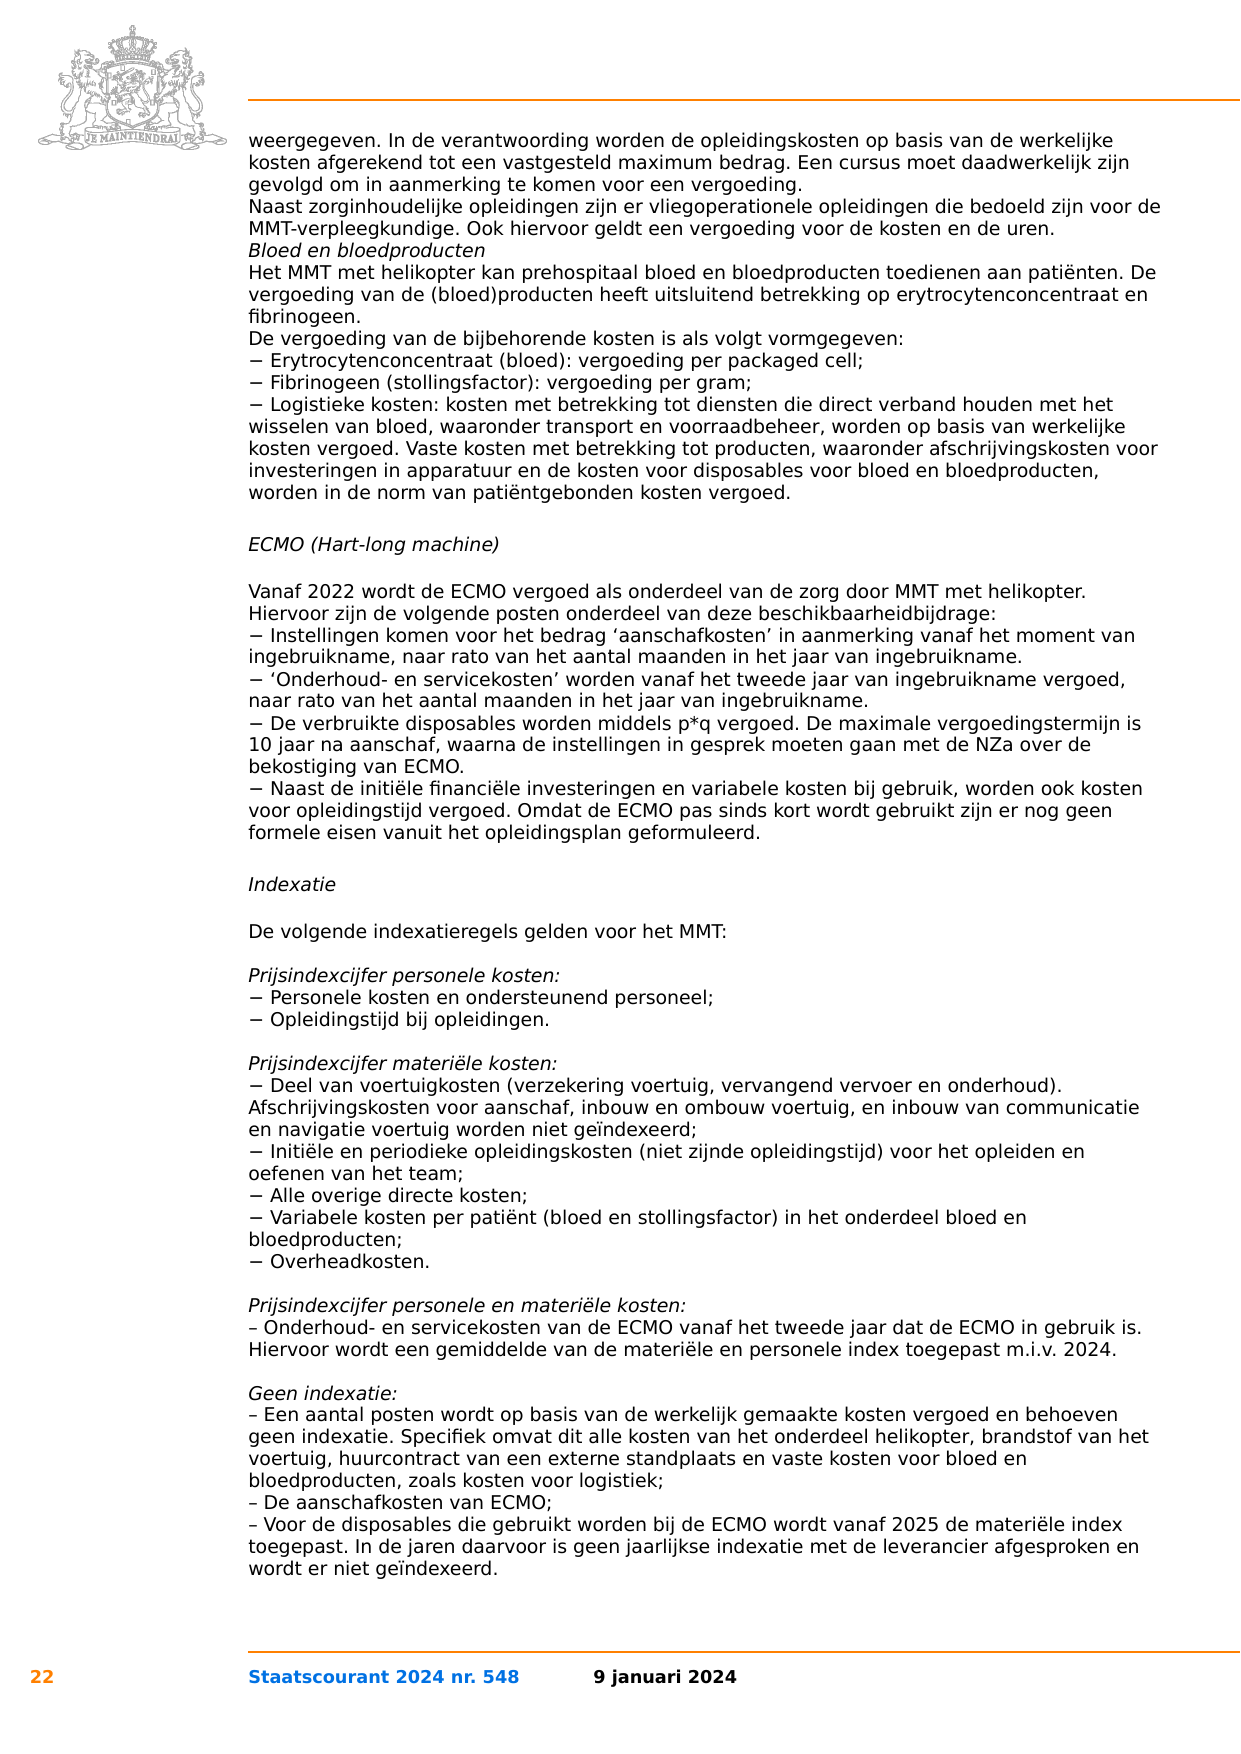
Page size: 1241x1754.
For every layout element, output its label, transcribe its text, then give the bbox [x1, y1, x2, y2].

text Prijsindexcijfer personele kosten: [248, 965, 1163, 987]
text − Alle overige directe kosten; [248, 1185, 1163, 1207]
text De vergoeding van de bijbehorende kosten is als volgt vormgegeven: [248, 328, 1163, 350]
subtitle ECMO (Hart-long machine) [248, 533, 1163, 556]
text − Variabele kosten per patiënt (bloed en stollingsfactor) in het onderdeel bloed en bloedproducten; [248, 1207, 1163, 1251]
text − Fibrinogeen (stollingsfactor): vergoeding per gram; [248, 372, 1163, 394]
text − Personele kosten en ondersteunend personeel; [248, 987, 1163, 1009]
text – Onderhoud- en servicekosten van de ECMO vanaf het tweede jaar dat de ECMO in gebruik is. Hiervoor wordt een gemiddelde van de materiële en personele index toegepast m.i.v. 2024. [248, 1317, 1163, 1361]
text − Logistieke kosten: kosten met betrekking tot diensten die direct verband houden met het wisselen van bloed, waaronder transport en voorraadbeheer, worden op basis van werkelijke kosten vergoed. Vaste kosten met betrekking tot producten, waaronder afschrijvingskosten voor investeringen in apparatuur en de kosten voor disposables voor bloed en bloedproducten, worden in de norm van patiëntgebonden kosten vergoed. [248, 394, 1163, 503]
text weergegeven. In de verantwoording worden de opleidingskosten op basis van de werkelijke kosten afgerekend tot een vastgesteld maximum bedrag. Een cursus moet daadwerkelijk zijn gevolgd om in aanmerking te komen voor een vergoeding. [248, 130, 1163, 196]
text − Initiële en periodieke opleidingskosten (niet zijnde opleidingstijd) voor het opleiden en oefenen van het team; [248, 1141, 1163, 1185]
subtitle Indexatie [248, 874, 1163, 896]
text − ‘Onderhoud- en servicekosten’ worden vanaf het tweede jaar van ingebruikname vergoed, naar rato van het aantal maanden in het jaar van ingebruikname. [248, 668, 1163, 712]
text − Naast de initiële financiële investeringen en variabele kosten bij gebruik, worden ook kosten voor opleidingstijd vergoed. Omdat de ECMO pas sinds kort wordt gebruikt zijn er nog geen formele eisen vanuit het opleidingsplan geformuleerd. [248, 778, 1163, 844]
text – Een aantal posten wordt op basis van de werkelijk gemaakte kosten vergoed en behoeven geen indexatie. Specifiek omvat dit alle kosten van het onderdeel helikopter, brandstof van het voertuig, huurcontract van een externe standplaats en vaste kosten voor bloed en bloedproducten, zoals kosten voor logistiek; [248, 1404, 1163, 1492]
text – De aanschafkosten van ECMO; [248, 1492, 1163, 1514]
text De volgende indexatieregels gelden voor het MMT: [248, 921, 1163, 943]
text − Deel van voertuigkosten (verzekering voertuig, vervangend vervoer en onderhoud). Afschrijvingskosten voor aanschaf, inbouw en ombouw voertuig, en inbouw van communicatie en navigatie voertuig worden niet geïndexeerd; [248, 1075, 1163, 1141]
text Vanaf 2022 wordt de ECMO vergoed als onderdeel van de zorg door MMT met helikopter. Hiervoor zijn de volgende posten onderdeel van deze beschikbaarheidbijdrage: [248, 581, 1163, 624]
text Geen indexatie: [248, 1382, 1163, 1404]
text − Overheadkosten. [248, 1251, 1163, 1273]
text Prijsindexcijfer personele en materiële kosten: [248, 1294, 1163, 1317]
text − Erytrocytenconcentraat (bloed): vergoeding per packaged cell; [248, 350, 1163, 372]
text − Opleidingstijd bij opleidingen. [248, 1009, 1163, 1031]
text Prijsindexcijfer materiële kosten: [248, 1053, 1163, 1075]
picture [38, 25, 227, 150]
text – Voor de disposables die gebruikt worden bij de ECMO wordt vanaf 2025 de materiële index toegepast. In de jaren daarvoor is geen jaarlijkse indexatie met de leverancier afgesproken en wordt er niet geïndexeerd. [248, 1514, 1163, 1580]
text Het MMT met helikopter kan prehospitaal bloed en bloedproducten toedienen aan patiënten. De vergoeding van de (bloed)producten heeft uitsluitend betrekking op erytrocytenconcentraat en fibrinogeen. [248, 262, 1163, 328]
text − De verbruikte disposables worden middels p*q vergoed. De maximale vergoedingstermijn is 10 jaar na aanschaf, waarna de instellingen in gesprek moeten gaan met de NZa over de bekostiging van ECMO. [248, 712, 1163, 778]
text Naast zorginhoudelijke opleidingen zijn er vliegoperationele opleidingen die bedoeld zijn voor de MMT-verpleegkundige. Ook hiervoor geldt een vergoeding voor de kosten en de uren. [248, 196, 1163, 240]
text − Instellingen komen voor het bedrag ‘aanschafkosten’ in aanmerking vanaf het moment van ingebruikname, naar rato van het aantal maanden in het jaar van ingebruikname. [248, 624, 1163, 668]
text Bloed en bloedproducten [248, 240, 1163, 262]
